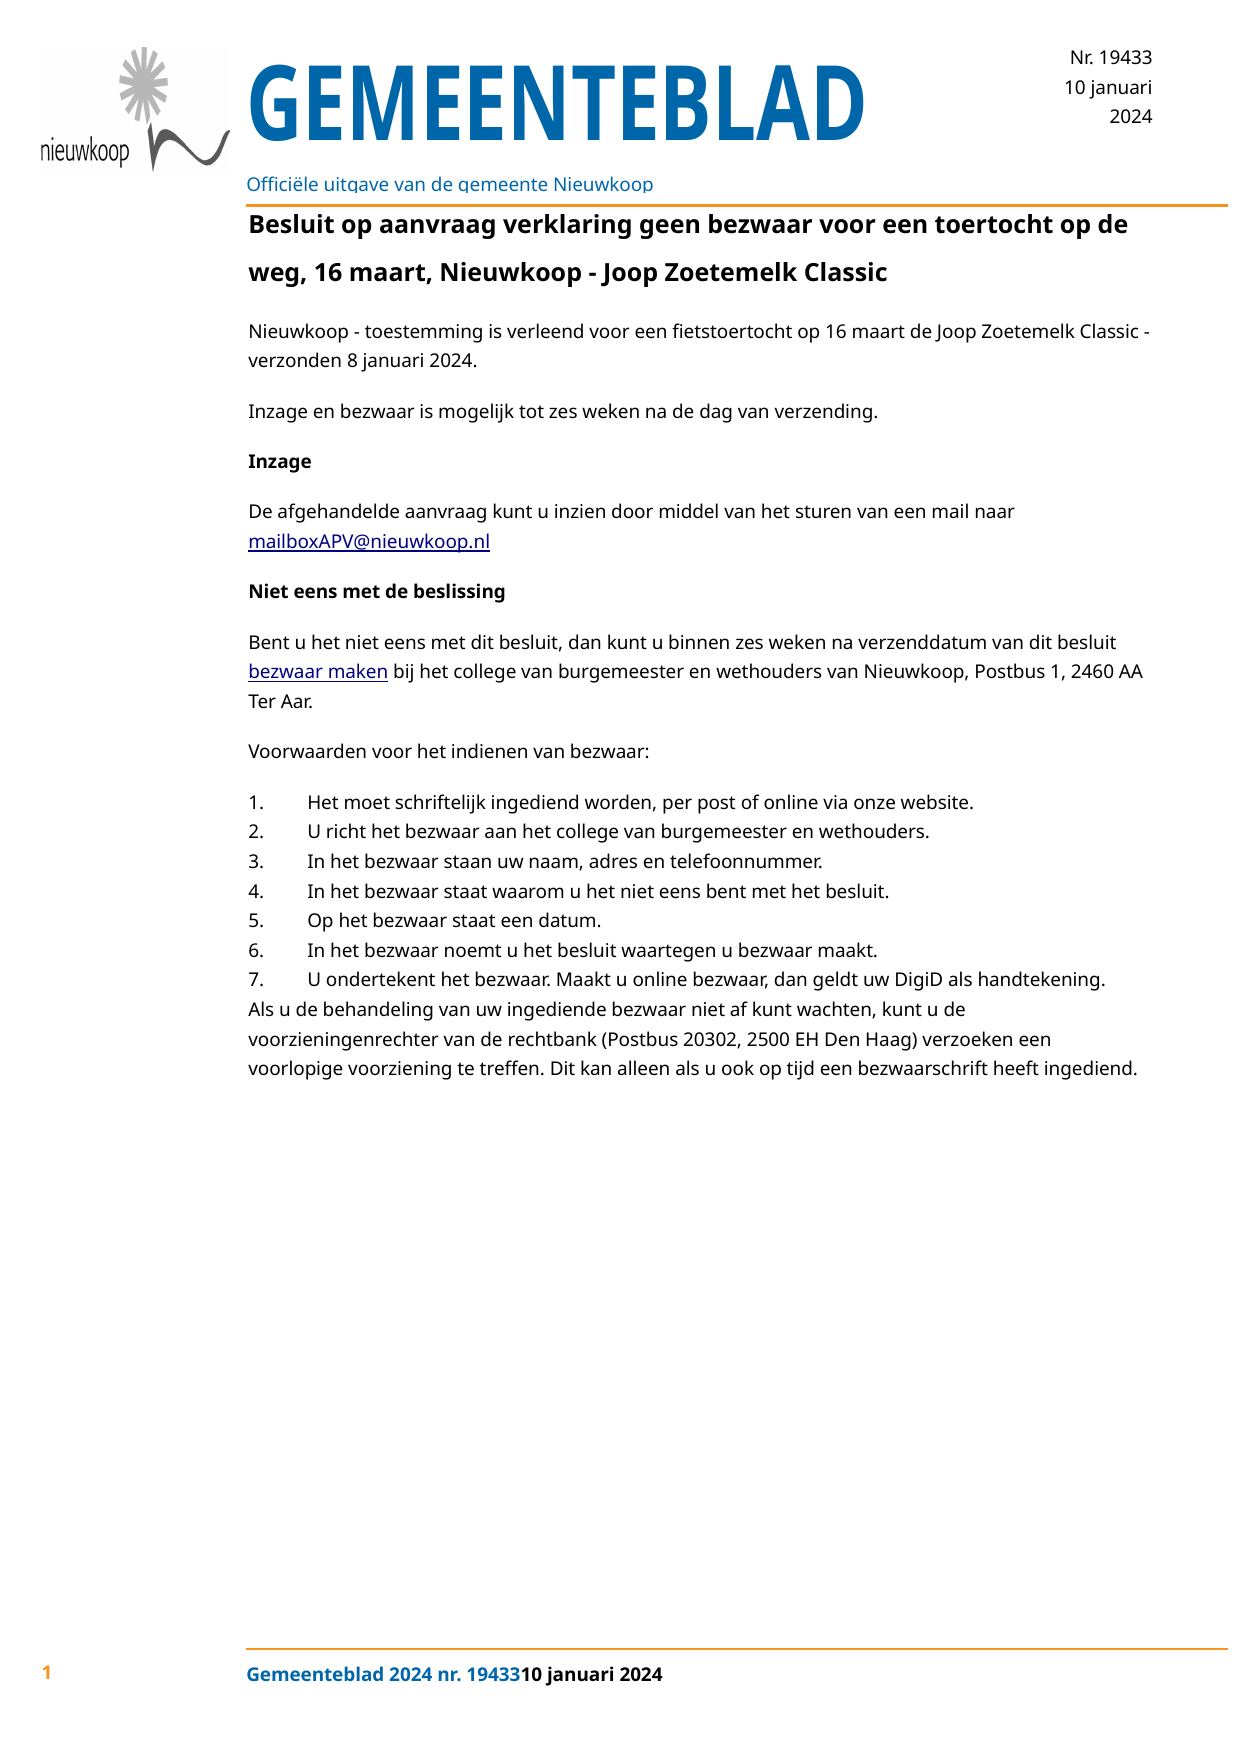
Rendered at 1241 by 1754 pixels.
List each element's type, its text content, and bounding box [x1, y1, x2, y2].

list U ondertekent het bezwaar. Maakt u online bezwaar, dan geldt uw DigiD als handtekening. [248, 967, 1152, 992]
list In het bezwaar staan uw naam, adres en telefoonnummer. [248, 848, 1152, 874]
text Voorwaarden voor het indienen van bezwaar: [248, 739, 1152, 764]
list Het moet schriftelijk ingediend worden, per post of online via onze website. [248, 789, 1152, 815]
text Bent u het niet eens met dit besluit, dan kunt u binnen zes weken na verzenddatum van dit besluit bezwaar maken bij het college van burgemeester en wethouders van Nieuwkoop, Postbus 1, 2460 AA Ter Aar. [248, 629, 1152, 714]
text De afgehandelde aanvraag kunt u inzien door middel van het sturen van een mail naar mailboxAPV@nieuwkoop.nl [248, 499, 1152, 554]
text Nieuwkoop - toestemming is verleend voor een fietstoertocht op 16 maart de Joop Zoetemelk Classic - verzonden 8 januari 2024. [248, 318, 1152, 373]
text Als u de behandeling van uw ingediende bezwaar niet af kunt wachten, kunt u de voorzieningenrechter van de rechtbank (Postbus 20302, 2500 EH Den Haag) verzoeken een voorlopige voorziening te treffen. Dit kan alleen als u ook op tijd een bezwaarschrift heeft ingediend. [248, 996, 1152, 1081]
list In het bezwaar noemt u het besluit waartegen u bezwaar maakt. [248, 937, 1152, 963]
text Inzage [248, 448, 1152, 474]
text Niet eens met de beslissing [248, 579, 1152, 604]
text Inzage en bezwaar is mogelijk tot zes weken na de dag van verzending. [248, 398, 1152, 424]
picture [41, 47, 231, 172]
list U richt het bezwaar aan het college van burgemeester en wethouders. [248, 819, 1152, 844]
text Besluit op aanvraag verklaring geen bezwaar voor een toertocht op de weg, 16 maart, Nieuwkoop - Joop Zoetemelk Classic [248, 207, 1152, 288]
list In het bezwaar staat waarom u het niet eens bent met het besluit. [248, 878, 1152, 904]
list Op het bezwaar staat een datum. [248, 907, 1152, 933]
